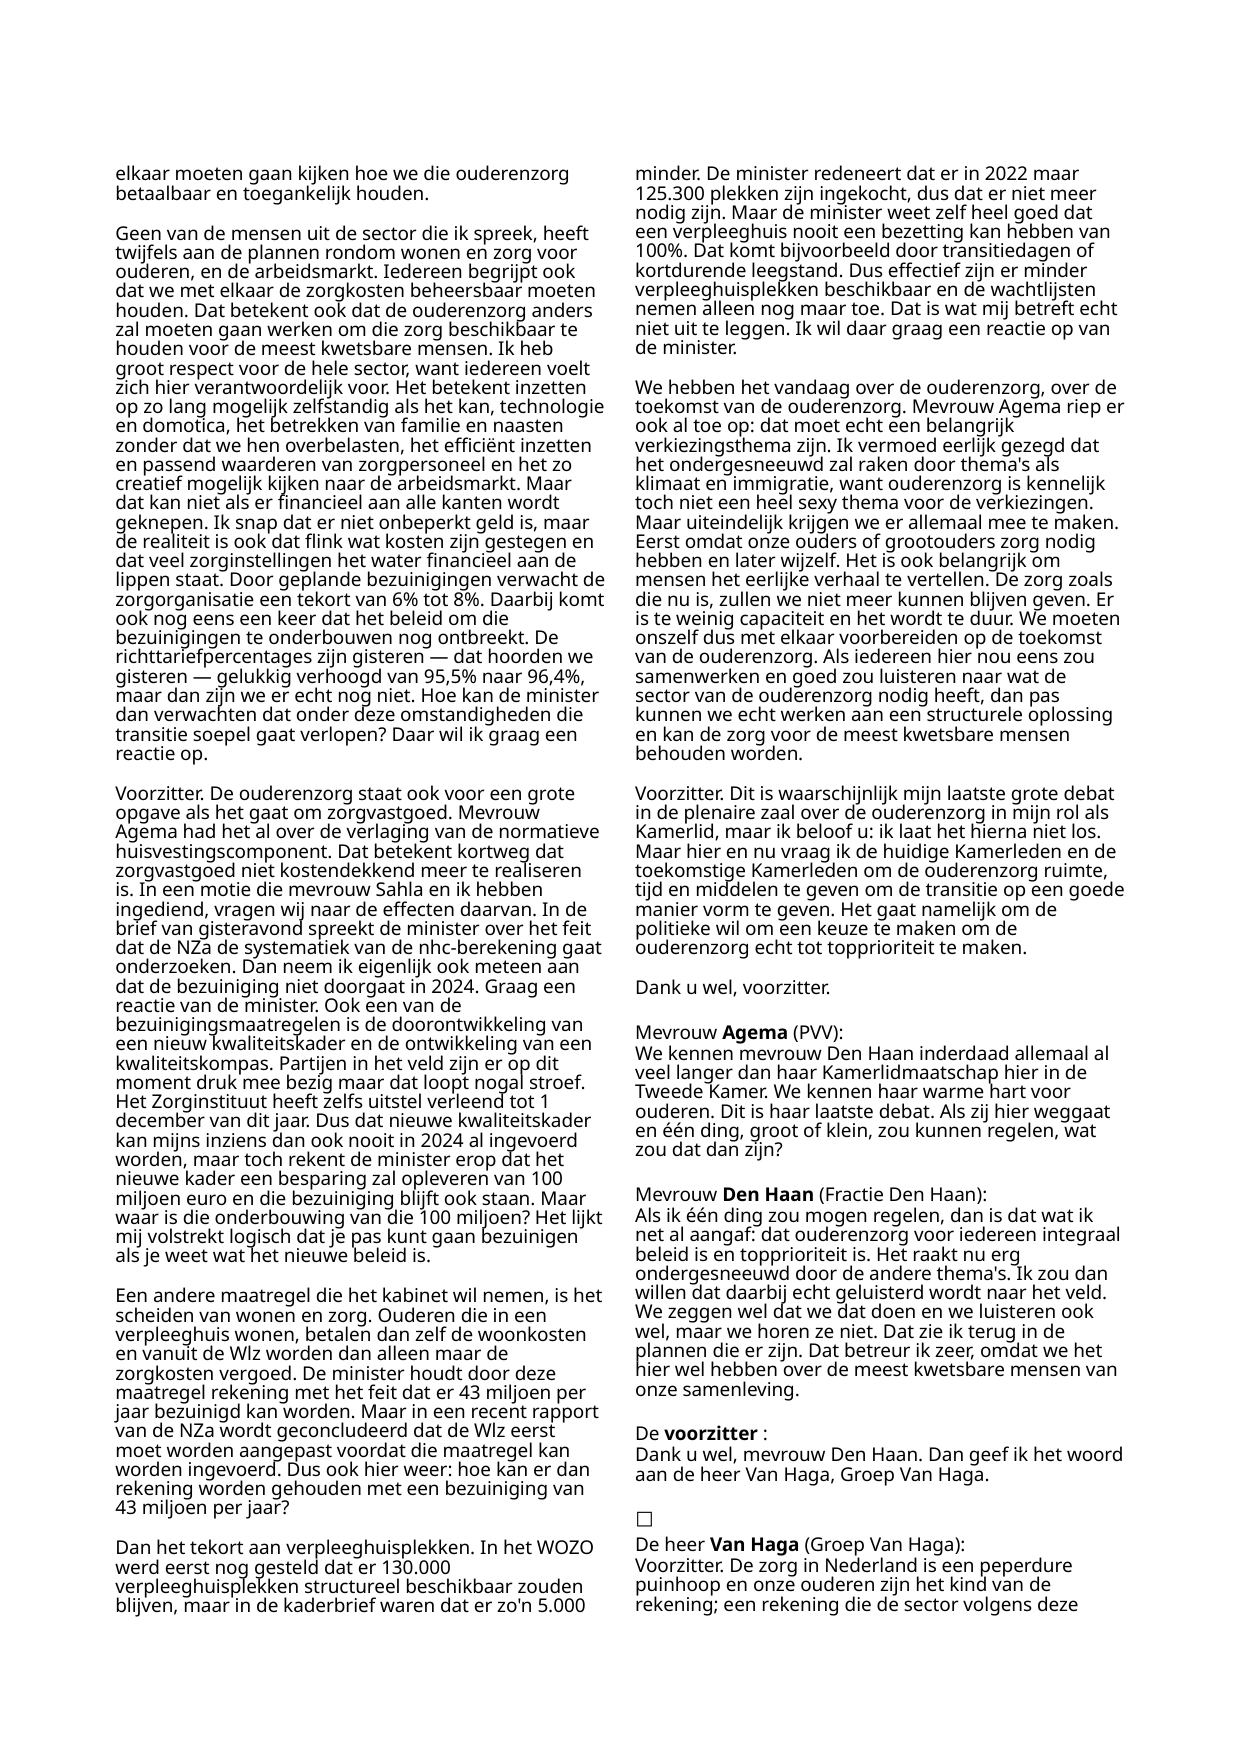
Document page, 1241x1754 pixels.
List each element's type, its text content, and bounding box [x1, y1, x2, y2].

text We kennen mevrouw Den Haan inderdaad allemaal al veel langer dan haar Kamerlidmaatschap hier in de Tweede Kamer. We kennen haar warme hart voor ouderen. Dit is haar laatste debat. Als zij hier weggaat en één ding, groot of klein, zou kunnen regelen, wat zou dat dan zijn? [635, 1045, 1125, 1161]
text De voorzitter : [635, 1421, 1125, 1446]
text De heer Van Haga (Groep Van Haga): [635, 1531, 1125, 1557]
text Dank u wel, mevrouw Den Haan. Dan geef ik het woord aan de heer Van Haga, Groep Van Haga. [635, 1446, 1125, 1485]
text Mevrouw Agema (PVV): [635, 1019, 1125, 1045]
text minder. De minister redeneert dat er in 2022 maar 125.300 plekken zijn ingekocht, dus dat er niet meer nodig zijn. Maar de minister weet zelf heel goed dat een verpleeghuis nooit een bezetting kan hebben van 100%. Dat komt bijvoorbeeld door transitiedagen of kortdurende leegstand. Dus effectief zijn er minder verpleeghuisplekken beschikbaar en de wachtlijsten nemen alleen nog maar toe. Dat is wat mij betreft echt niet uit te leggen. Ik wil daar graag een reactie op van de minister. [635, 165, 1125, 358]
text Geen van de mensen uit de sector die ik spreek, heeft twijfels aan de plannen rondom wonen en zorg voor ouderen, en de arbeidsmarkt. Iedereen begrijpt ook dat we met elkaar de zorgkosten beheersbaar moeten houden. Dat betekent ook dat de ouderenzorg anders zal moeten gaan werken om die zorg beschikbaar te houden voor de meest kwetsbare mensen. Ik heb groot respect voor de hele sector, want iedereen voelt zich hier verantwoordelijk voor. Het betekent inzetten op zo lang mogelijk zelfstandig als het kan, technologie en domotica, het betrekken van familie en naasten zonder dat we hen overbelasten, het efficiënt inzetten en passend waarderen van zorgpersoneel en het zo creatief mogelijk kijken naar de arbeidsmarkt. Maar dat kan niet als er financieel aan alle kanten wordt geknepen. Ik snap dat er niet onbeperkt geld is, maar de realiteit is ook dat flink wat kosten zijn gestegen en dat veel zorginstellingen het water financieel aan de lippen staat. Door geplande bezuinigingen verwacht de zorgorganisatie een tekort van 6% tot 8%. Daarbij komt ook nog eens een keer dat het beleid om die bezuinigingen te onderbouwen nog ontbreekt. De richttariefpercentages zijn gisteren — dat hoorden we gisteren — gelukkig verhoogd van 95,5% naar 96,4%, maar dan zijn we er echt nog niet. Hoe kan de minister dan verwachten dat onder deze omstandigheden die transitie soepel gaat verlopen? Daar wil ik graag een reactie op. [115, 224, 605, 764]
text Een andere maatregel die het kabinet wil nemen, is het scheiden van wonen en zorg. Ouderen die in een verpleeghuis wonen, betalen dan zelf de woonkosten en vanuit de Wlz worden dan alleen maar de zorgkosten vergoed. De minister houdt door deze maatregel rekening met het feit dat er 43 miljoen per jaar bezuinigd kan worden. Maar in een recent rapport van de NZa wordt geconcludeerd dat de Wlz eerst moet worden aangepast voordat die maatregel kan worden ingevoerd. Dus ook hier weer: hoe kan er dan rekening worden gehouden met een bezuiniging van 43 miljoen per jaar? [115, 1287, 605, 1519]
text ⬜ [635, 1506, 1125, 1531]
text Dank u wel, voorzitter. [635, 979, 1125, 998]
text elkaar moeten gaan kijken hoe we die ouderenzorg betaalbaar en toegankelijk houden. [115, 165, 605, 204]
text Voorzitter. De zorg in Nederland is een peperdure puinhoop en onze ouderen zijn het kind van de rekening; een rekening die de sector volgens deze [635, 1557, 1125, 1615]
text Als ik één ding zou mogen regelen, dan is dat wat ik net al aangaf: dat ouderenzorg voor iedereen integraal beleid is en topprioriteit is. Het raakt nu erg ondergesneeuwd door de andere thema's. Ik zou dan willen dat daarbij echt geluisterd wordt naar het veld. We zeggen wel dat we dat doen en we luisteren ook wel, maar we horen ze niet. Dat zie ik terug in de plannen die er zijn. Dat betreur ik zeer, omdat we het hier wel hebben over de meest kwetsbare mensen van onze samenleving. [635, 1207, 1125, 1400]
text Voorzitter. De ouderenzorg staat ook voor een grote opgave als het gaat om zorgvastgoed. Mevrouw Agema had het al over de verlaging van de normatieve huisvestingscomponent. Dat betekent kortweg dat zorgvastgoed niet kostendekkend meer te realiseren is. In een motie die mevrouw Sahla en ik hebben ingediend, vragen wij naar de effecten daarvan. In de brief van gisteravond spreekt de minister over het feit dat de NZa de systematiek van de nhc-berekening gaat onderzoeken. Dan neem ik eigenlijk ook meteen aan dat de bezuiniging niet doorgaat in 2024. Graag een reactie van de minister. Ook een van de bezuinigingsmaatregelen is de doorontwikkeling van een nieuw kwaliteitskader en de ontwikkeling van een kwaliteitskompas. Partijen in het veld zijn er op dit moment druk mee bezig maar dat loopt nogal stroef. Het Zorginstituut heeft zelfs uitstel verleend tot 1 december van dit jaar. Dus dat nieuwe kwaliteitskader kan mijns inziens dan ook nooit in 2024 al ingevoerd worden, maar toch rekent de minister erop dat het nieuwe kader een besparing zal opleveren van 100 miljoen euro en die bezuiniging blijft ook staan. Maar waar is die onderbouwing van die 100 miljoen? Het lijkt mij volstrekt logisch dat je pas kunt gaan bezuinigen als je weet wat het nieuwe beleid is. [115, 785, 605, 1267]
text Voorzitter. Dit is waarschijnlijk mijn laatste grote debat in de plenaire zaal over de ouderenzorg in mijn rol als Kamerlid, maar ik beloof u: ik laat het hierna niet los. Maar hier en nu vraag ik de huidige Kamerleden en de toekomstige Kamerleden om de ouderenzorg ruimte, tijd en middelen te geven om de transitie op een goede manier vorm te geven. Het gaat namelijk om de politieke wil om een keuze te maken om de ouderenzorg echt tot topprioriteit te maken. [635, 785, 1125, 958]
text Dan het tekort aan verpleeghuisplekken. In het WOZO werd eerst nog gesteld dat er 130.000 verpleeghuisplekken structureel beschikbaar zouden blijven, maar in de kaderbrief waren dat er zo'n 5.000 [115, 1539, 605, 1616]
text Mevrouw Den Haan (Fractie Den Haan): [635, 1181, 1125, 1207]
text We hebben het vandaag over de ouderenzorg, over de toekomst van de ouderenzorg. Mevrouw Agema riep er ook al toe op: dat moet echt een belangrijk verkiezingsthema zijn. Ik vermoed eerlijk gezegd dat het ondergesneeuwd zal raken door thema's als klimaat en immigratie, want ouderenzorg is kennelijk toch niet een heel sexy thema voor de verkiezingen. Maar uiteindelijk krijgen we er allemaal mee te maken. Eerst omdat onze ouders of grootouders zorg nodig hebben en later wijzelf. Het is ook belangrijk om mensen het eerlijke verhaal te vertellen. De zorg zoals die nu is, zullen we niet meer kunnen blijven geven. Er is te weinig capaciteit en het wordt te duur. We moeten onszelf dus met elkaar voorbereiden op de toekomst van de ouderenzorg. Als iedereen hier nou eens zou samenwerken en goed zou luisteren naar wat de sector van de ouderenzorg nodig heeft, dan pas kunnen we echt werken aan een structurele oplossing en kan de zorg voor de meest kwetsbare mensen behouden worden. [635, 379, 1125, 764]
